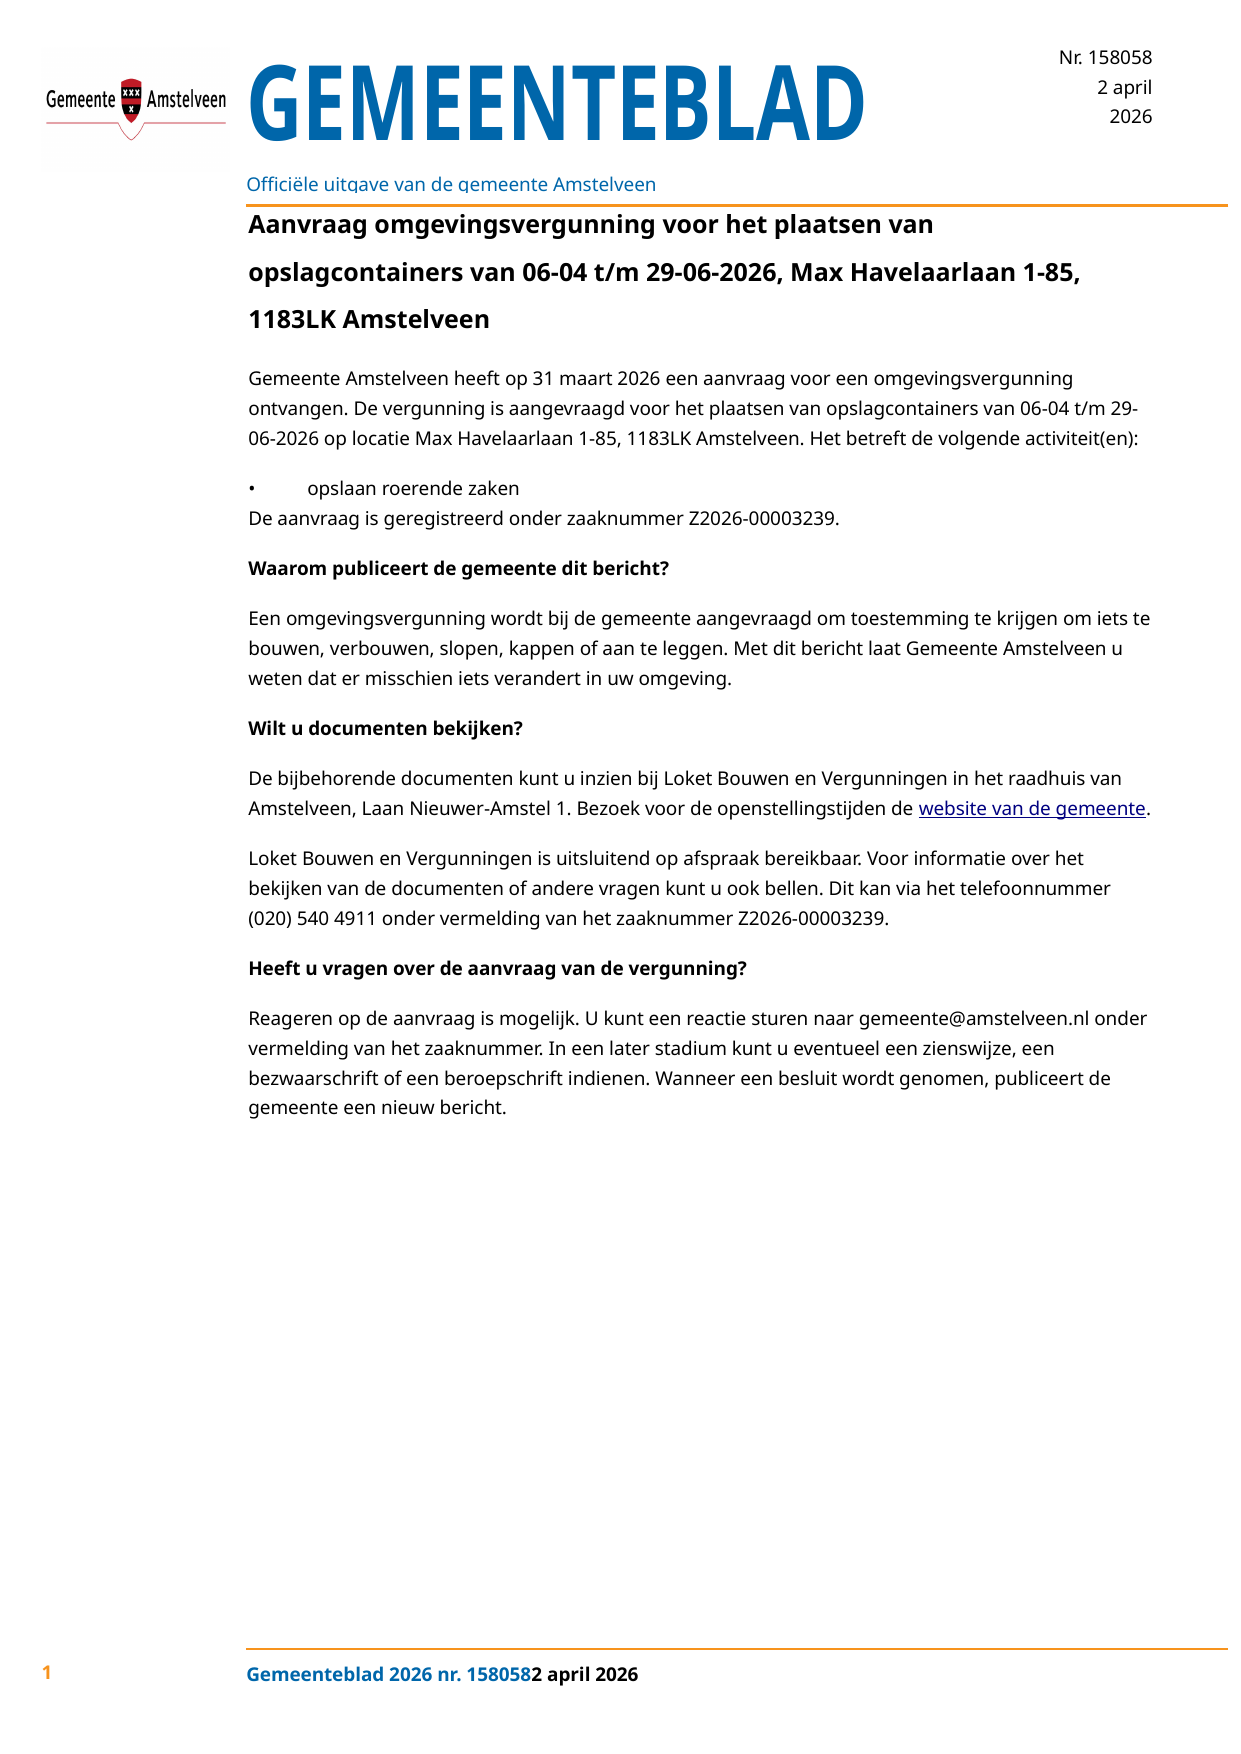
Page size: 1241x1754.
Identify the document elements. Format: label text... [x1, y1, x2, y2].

text Gemeente Amstelveen heeft op 31 maart 2026 een aanvraag voor een omgevingsvergunning ontvangen. De vergunning is aangevraagd voor het plaatsen van opslagcontainers van 06-04 t/m 29-06-2026 op locatie Max Havelaarlaan 1-85, 1183LK Amstelveen. Het betreft de volgende activiteit(en): [248, 366, 1152, 450]
text Reageren op de aanvraag is mogelijk. U kunt een reactie sturen naar gemeente@amstelveen.nl onder vermelding van het zaaknummer. In een later stadium kunt u eventueel een zienswijze, een bezwaarschrift of een beroepschrift indienen. Wanneer een besluit wordt genomen, publiceert de gemeente een nieuw bericht. [248, 1006, 1152, 1120]
text Heeft u vragen over de aanvraag van de vergunning? [248, 955, 1152, 981]
text De aanvraag is geregistreerd onder zaaknummer Z2026-00003239. [248, 505, 1152, 530]
text Een omgevingsvergunning wordt bij de gemeente aangevraagd om toestemming te krijgen om iets te bouwen, verbouwen, slopen, kappen of aan te leggen. Met dit bericht laat Gemeente Amstelveen u weten dat er misschien iets verandert in uw omgeving. [248, 606, 1152, 690]
text Waarom publiceert de gemeente dit bericht? [248, 555, 1152, 581]
text Aanvraag omgevingsvergunning voor het plaatsen van opslagcontainers van 06-04 t/m 29-06-2026, Max Havelaarlaan 1-85, 1183LK Amstelveen [248, 207, 1152, 336]
text De bijbehorende documenten kunt u inzien bij Loket Bouwen en Vergunningen in het raadhuis van Amstelveen, Laan Nieuwer-Amstel 1. Bezoek voor de openstellingstijden de website van de gemeente. [248, 766, 1152, 821]
list opslaan roerende zaken [248, 475, 1152, 501]
picture [41, 47, 231, 172]
text Loket Bouwen en Vergunningen is uitsluitend op afspraak bereikbaar. Voor informatie over het bekijken van de documenten of andere vragen kunt u ook bellen. Dit kan via het telefoonnummer (020) 540 4911 onder vermelding van het zaaknummer Z2026-00003239. [248, 846, 1152, 930]
text Wilt u documenten bekijken? [248, 715, 1152, 741]
